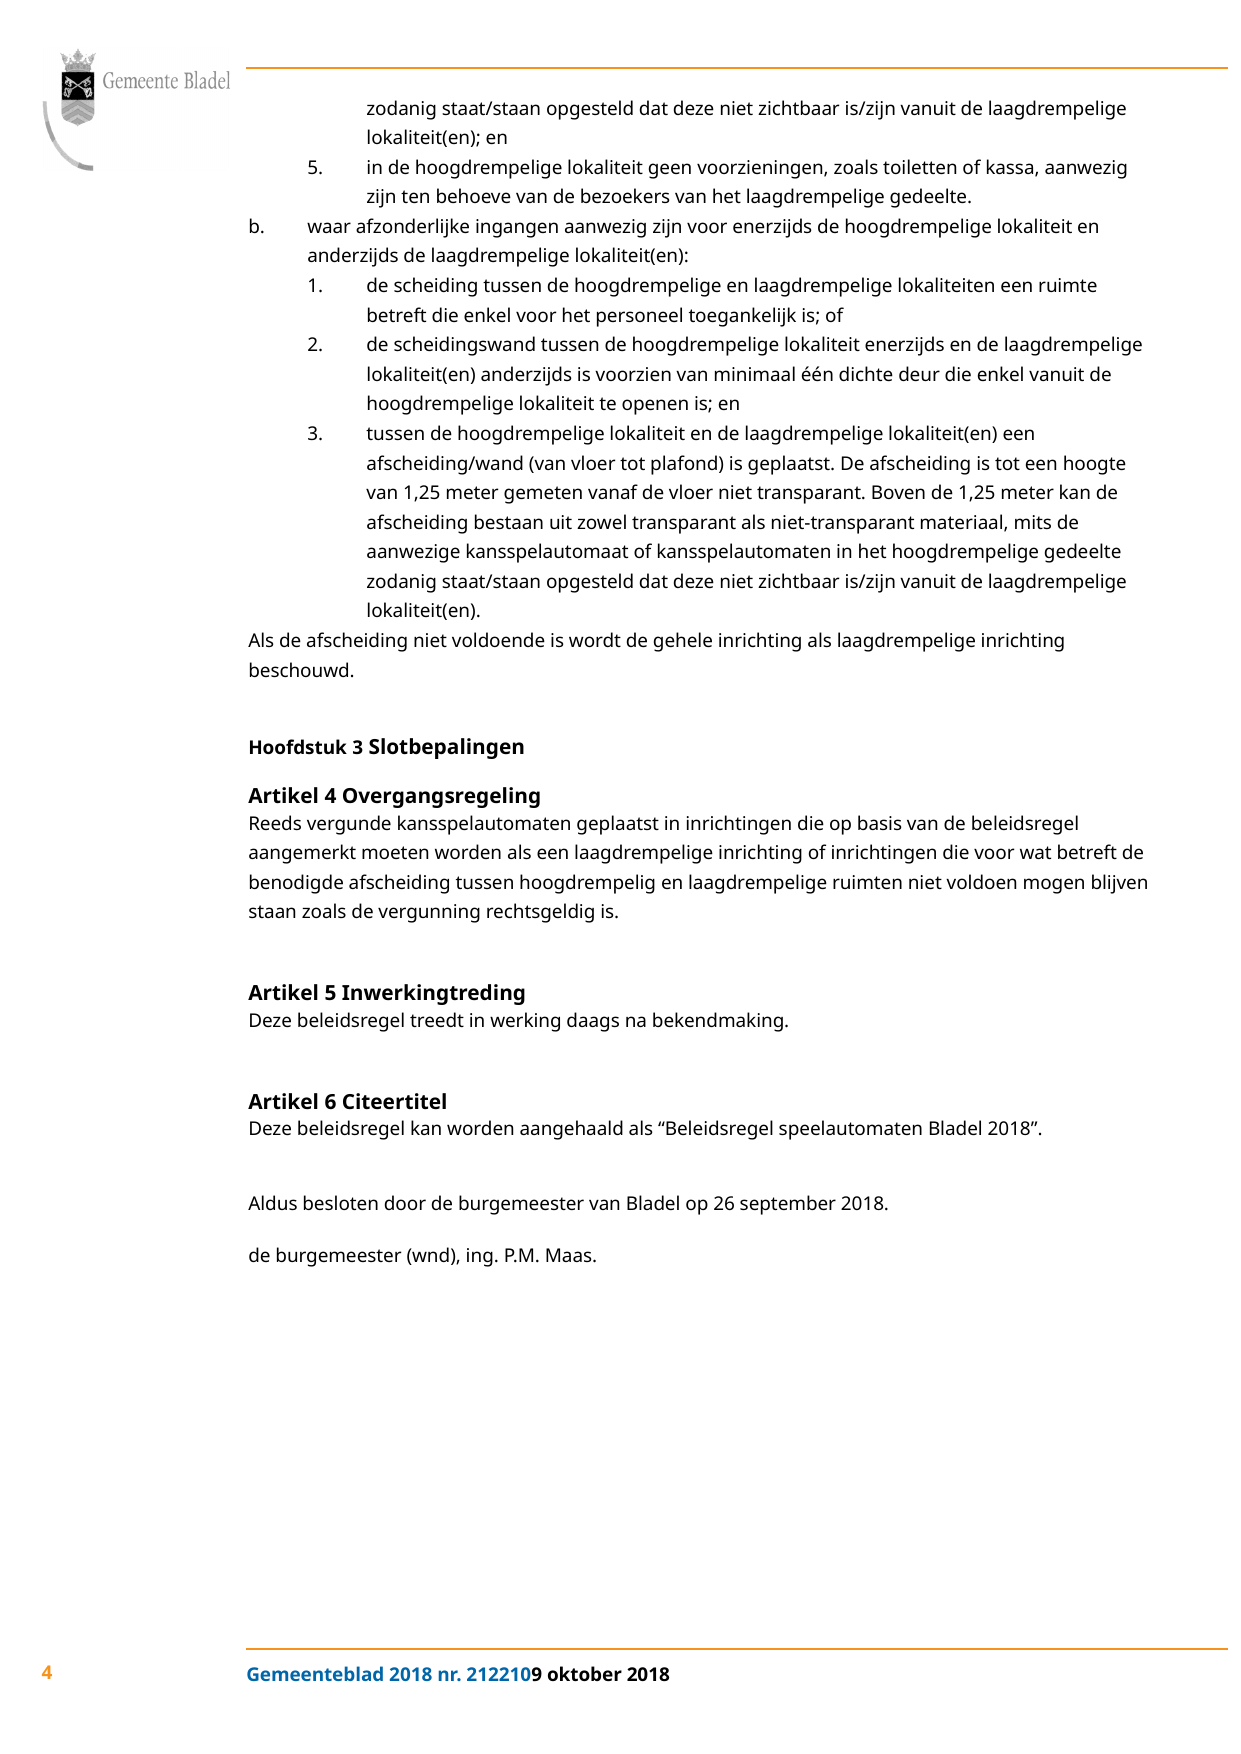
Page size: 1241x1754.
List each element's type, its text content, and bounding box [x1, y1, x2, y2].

text Artikel 5 Inwerkingtreding [248, 978, 1152, 1007]
text Artikel 6 Citeertitel [248, 1087, 1152, 1115]
text Hoofdstuk 3 Slotbepalingen [248, 732, 1152, 761]
list tussen de hoogdrempelige lokaliteit en de laagdrempelige lokaliteit(en) een afscheiding/wand (van vloer tot plafond) is geplaatst. De afscheiding is tot een hoogte van 1,25 meter gemeten vanaf de vloer niet transparant. Boven de 1,25 meter kan de afscheiding bestaan uit zowel transparant als niet-transparant materiaal, mits de aanwezige kansspelautomaat of kansspelautomaten in het hoogdrempelige gedeelte zodanig staat/staan opgesteld dat deze niet zichtbaar is/zijn vanuit de laagdrempelige lokaliteit(en). [307, 420, 1152, 623]
text Aldus besloten door de burgemeester van Bladel op 26 september 2018. [248, 1191, 1152, 1216]
text Artikel 4 Overgangsregeling [248, 781, 1152, 810]
text de burgemeester (wnd), ing. P.M. Maas. [248, 1242, 1152, 1268]
text Deze beleidsregel treedt in werking daags na bekendmaking. [248, 1007, 1152, 1033]
text Deze beleidsregel kan worden aangehaald als “Beleidsregel speelautomaten Bladel 2018”. [248, 1115, 1152, 1141]
text Als de afscheiding niet voldoende is wordt de gehele inrichting als laagdrempelige inrichting beschouwd. [248, 627, 1152, 683]
list de scheidingswand tussen de hoogdrempelige lokaliteit enerzijds en de laagdrempelige lokaliteit(en) anderzijds is voorzien van minimaal één dichte deur die enkel vanuit de hoogdrempelige lokaliteit te openen is; en [307, 331, 1152, 416]
picture [41, 47, 231, 172]
list zodanig staat/staan opgesteld dat deze niet zichtbaar is/zijn vanuit de laagdrempelige lokaliteit(en); en [307, 95, 1152, 150]
text Reeds vergunde kansspelautomaten geplaatst in inrichtingen die op basis van de beleidsregel aangemerkt moeten worden als een laagdrempelige inrichting of inrichtingen die voor wat betreft de benodigde afscheiding tussen hoogdrempelig en laagdrempelige ruimten niet voldoen mogen blijven staan zoals de vergunning rechtsgeldig is. [248, 810, 1152, 924]
list in de hoogdrempelige lokaliteit geen voorzieningen, zoals toiletten of kassa, aanwezig zijn ten behoeve van de bezoekers van het laagdrempelige gedeelte. [307, 154, 1152, 209]
list de scheiding tussen de hoogdrempelige en laagdrempelige lokaliteiten een ruimte betreft die enkel voor het personeel toegankelijk is; of [307, 272, 1152, 328]
list waar afzonderlijke ingangen aanwezig zijn voor enerzijds de hoogdrempelige lokaliteit en anderzijds de laagdrempelige lokaliteit(en): [248, 213, 1152, 268]
